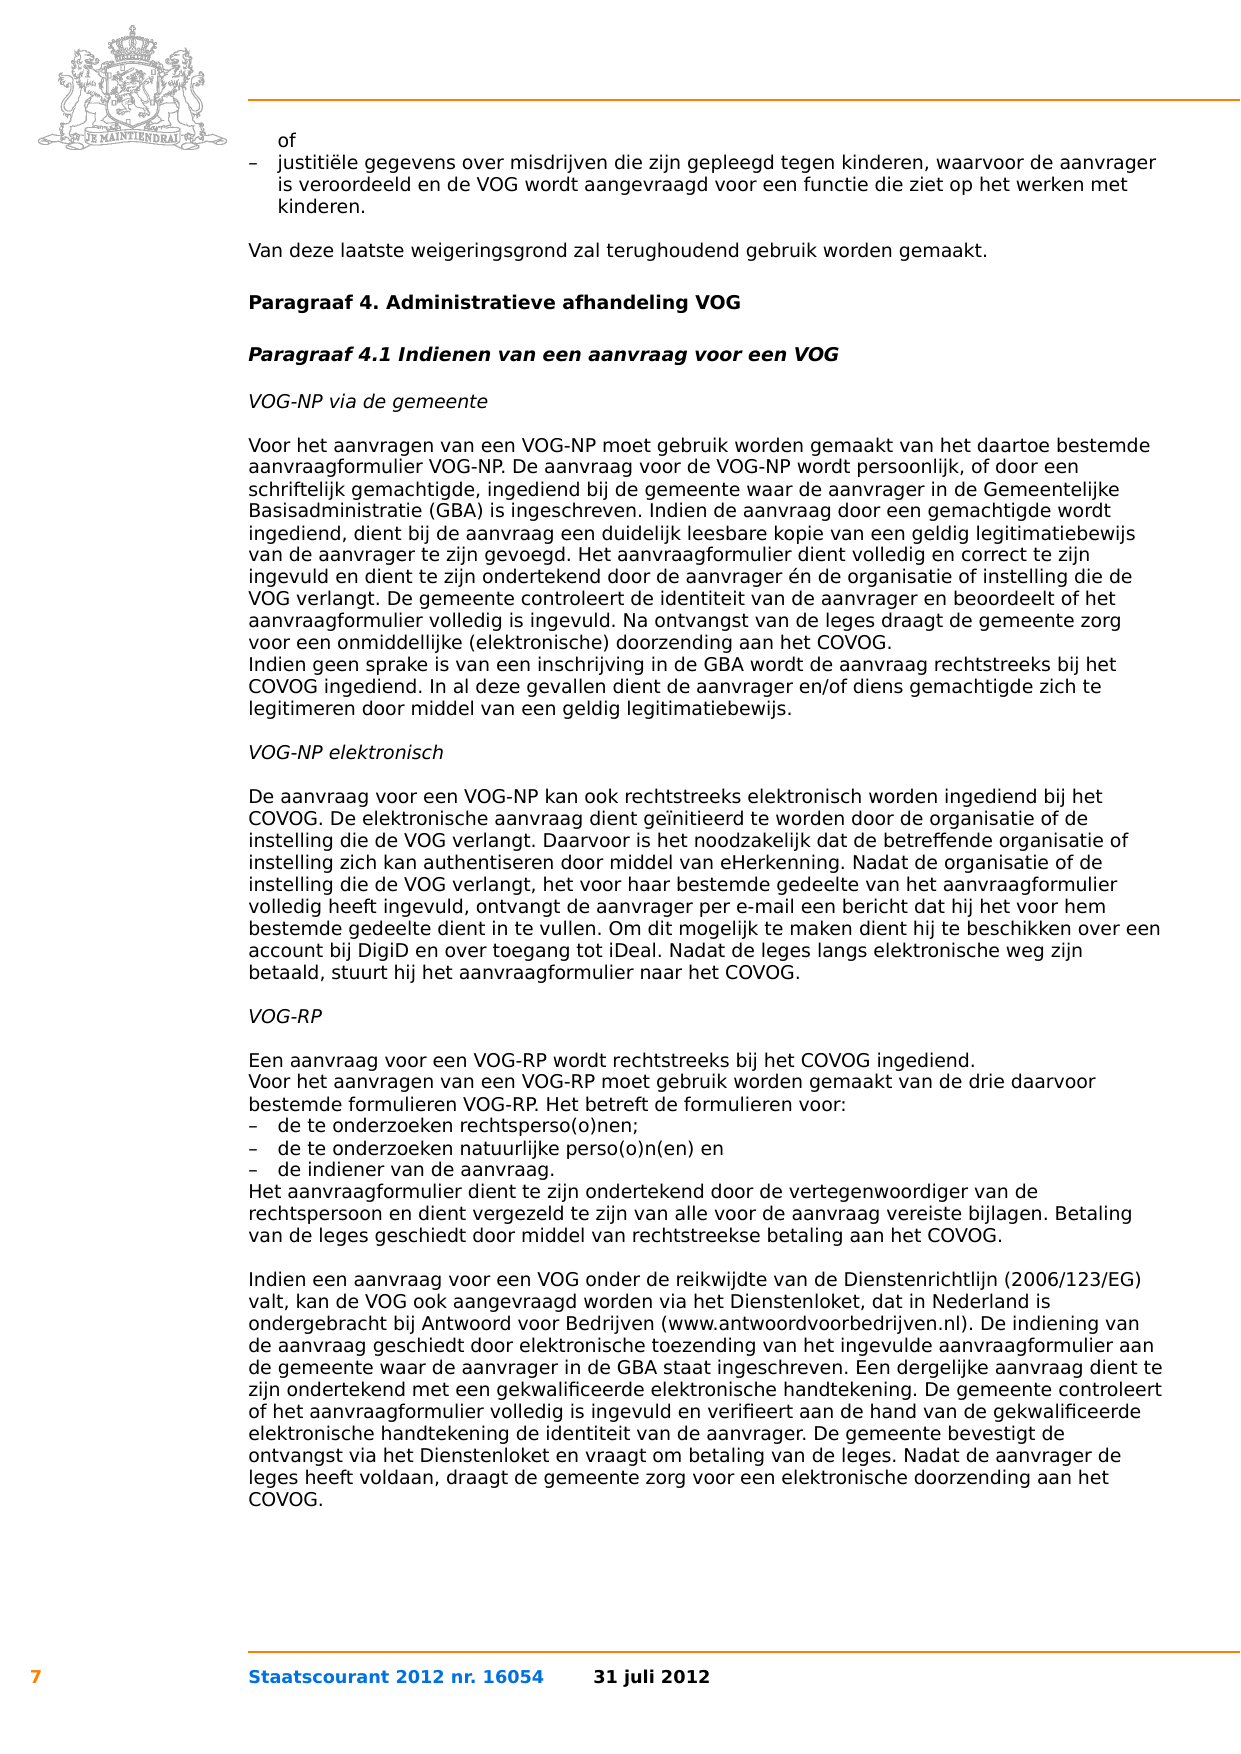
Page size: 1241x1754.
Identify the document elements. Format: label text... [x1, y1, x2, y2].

text Voor het aanvragen van een VOG-NP moet gebruik worden gemaakt van het daartoe bestemde aanvraagformulier VOG-NP. De aanvraag voor de VOG-NP wordt persoonlijk, of door een schriftelijk gemachtigde, ingediend bij de gemeente waar de aanvrager in de Gemeentelijke Basisadministratie (GBA) is ingeschreven. Indien de aanvraag door een gemachtigde wordt ingediend, dient bij de aanvraag een duidelijk leesbare kopie van een geldig legitimatiebewijs van de aanvrager te zijn gevoegd. Het aanvraagformulier dient volledig en correct te zijn ingevuld en dient te zijn ondertekend door de aanvrager én de organisatie of instelling die de VOG verlangt. De gemeente controleert de identiteit van de aanvrager en beoordeelt of het aanvraagformulier volledig is ingevuld. Na ontvangst van de leges draagt de gemeente zorg voor een onmiddellijke (elektronische) doorzending aan het COVOG. [248, 434, 1163, 654]
text of [277, 130, 1163, 152]
picture [38, 25, 227, 150]
text De aanvraag voor een VOG-NP kan ook rechtstreeks elektronisch worden ingediend bij het COVOG. De elektronische aanvraag dient geïnitieerd te worden door de organisatie of de instelling die de VOG verlangt. Daarvoor is het noodzakelijk dat de betreffende organisatie of instelling zich kan authentiseren door middel van eHerkenning. Nadat de organisatie of de instelling die de VOG verlangt, het voor haar bestemde gedeelte van het aanvraagformulier volledig heeft ingevuld, ontvangt de aanvrager per e-mail een bericht dat hij het voor hem bestemde gedeelte dient in te vullen. Om dit mogelijk te maken dient hij te beschikken over een account bij DigiD en over toegang tot iDeal. Nadat de leges langs elektronische weg zijn betaald, stuurt hij het aanvraagformulier naar het COVOG. [248, 786, 1163, 984]
text Indien geen sprake is van een inschrijving in de GBA wordt de aanvraag rechtstreeks bij het COVOG ingediend. In al deze gevallen dient de aanvrager en/of diens gemachtigde zich te legitimeren door middel van een geldig legitimatiebewijs. [248, 654, 1163, 720]
text Indien een aanvraag voor een VOG onder de reikwijdte van de Dienstenrichtlijn (2006/123/EG) valt, kan de VOG ook aangevraagd worden via het Dienstenloket, dat in Nederland is ondergebracht bij Antwoord voor Bedrijven (www.antwoordvoorbedrijven.nl). De indiening van de aanvraag geschiedt door elektronische toezending van het ingevulde aanvraagformulier aan de gemeente waar de aanvrager in de GBA staat ingeschreven. Een dergelijke aanvraag dient te zijn ondertekend met een gekwalificeerde elektronische handtekening. De gemeente controleert of het aanvraagformulier volledig is ingevuld en verifieert aan de hand van de gekwalificeerde elektronische handtekening de identiteit van de aanvrager. De gemeente bevestigt de ontvangst via het Dienstenloket en vraagt om betaling van de leges. Nadat de aanvrager de leges heeft voldaan, draagt de gemeente zorg voor een elektronische doorzending aan het COVOG. [248, 1269, 1163, 1511]
text – de te onderzoeken rechtsperso(o)nen; [248, 1115, 1163, 1137]
subtitle Paragraaf 4. Administratieve afhandeling VOG [248, 292, 1163, 314]
text Het aanvraagformulier dient te zijn ondertekend door de vertegenwoordiger van de rechtspersoon en dient vergezeld te zijn van alle voor de aanvraag vereiste bijlagen. Betaling van de leges geschiedt door middel van rechtstreekse betaling aan het COVOG. [248, 1181, 1163, 1247]
subtitle VOG-NP elektronisch [248, 742, 1163, 764]
text – de te onderzoeken natuurlijke perso(o)n(en) en [248, 1137, 1163, 1159]
subtitle Paragraaf 4.1 Indienen van een aanvraag voor een VOG [248, 344, 1163, 366]
text – justitiële gegevens over misdrijven die zijn gepleegd tegen kinderen, waarvoor de aanvrager is veroordeeld en de VOG wordt aangevraagd voor een functie die ziet op het werken met kinderen. [248, 152, 1163, 218]
subtitle VOG-RP [248, 1006, 1163, 1028]
subtitle VOG-NP via de gemeente [248, 391, 1163, 413]
text – de indiener van de aanvraag. [248, 1159, 1163, 1181]
text Van deze laatste weigeringsgrond zal terughoudend gebruik worden gemaakt. [248, 240, 1163, 262]
text Voor het aanvragen van een VOG-RP moet gebruik worden gemaakt van de drie daarvoor bestemde formulieren VOG-RP. Het betreft de formulieren voor: [248, 1071, 1163, 1115]
text Een aanvraag voor een VOG-RP wordt rechtstreeks bij het COVOG ingediend. [248, 1049, 1163, 1071]
